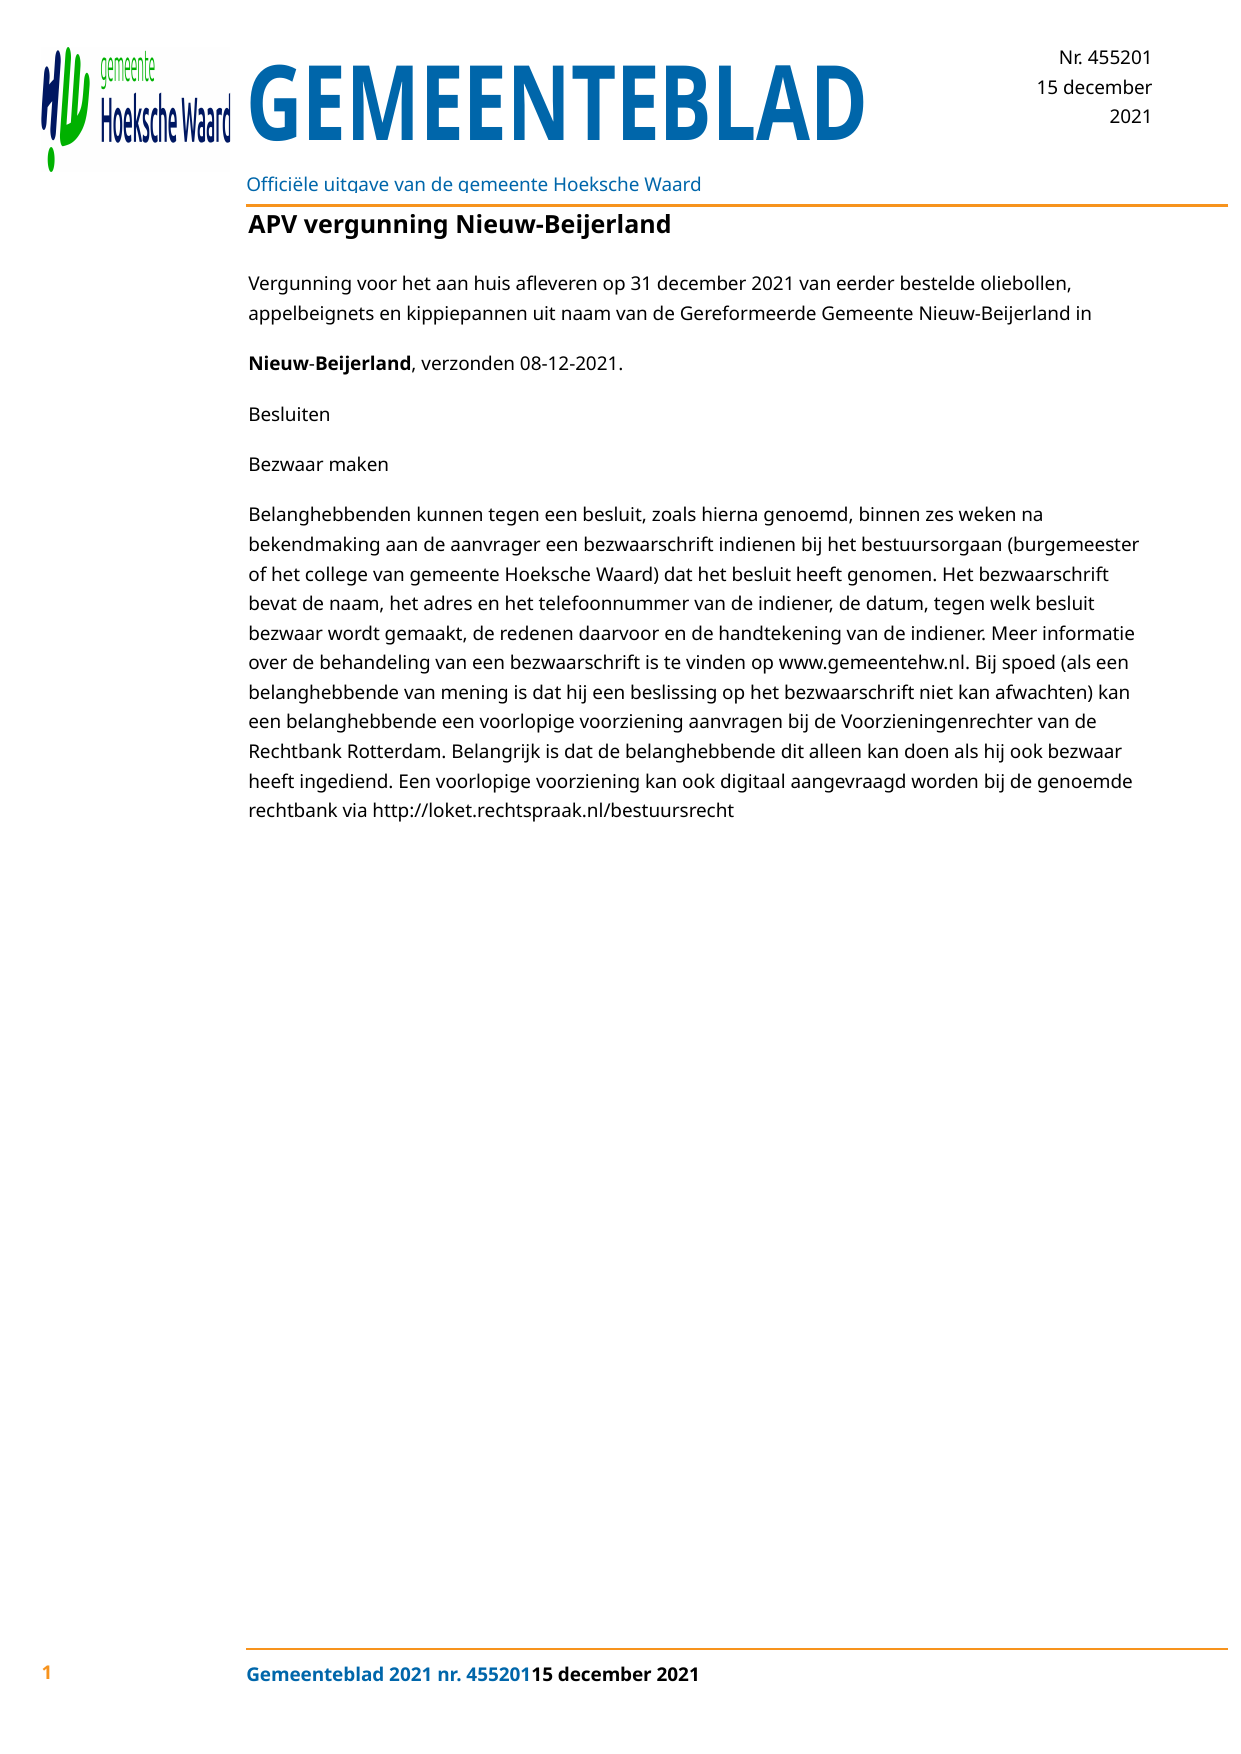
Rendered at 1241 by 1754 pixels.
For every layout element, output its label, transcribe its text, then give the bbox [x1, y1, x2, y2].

text Vergunning voor het aan huis afleveren op 31 december 2021 van eerder bestelde oliebollen, appelbeignets en kippiepannen uit naam van de Gereformeerde Gemeente Nieuw-Beijerland in [248, 270, 1152, 326]
text Nieuw-Beijerland, verzonden 08-12-2021. [248, 350, 1152, 376]
picture [41, 47, 231, 172]
text APV vergunning Nieuw-Beijerland [248, 207, 1152, 241]
text Besluiten [248, 401, 1152, 426]
text Belanghebbenden kunnen tegen een besluit, zoals hierna genoemd, binnen zes weken na bekendmaking aan de aanvrager een bezwaarschrift indienen bij het bestuursorgaan (burgemeester of het college van gemeente Hoeksche Waard) dat het besluit heeft genomen. Het bezwaarschrift bevat de naam, het adres en het telefoonnummer van de indiener, de datum, tegen welk besluit bezwaar wordt gemaakt, de redenen daarvoor en de handtekening van de indiener. Meer informatie over de behandeling van een bezwaarschrift is te vinden op www.gemeentehw.nl. Bij spoed (als een belanghebbende van mening is dat hij een beslissing op het bezwaarschrift niet kan afwachten) kan een belanghebbende een voorlopige voorziening aanvragen bij de Voorzieningenrechter van de Rechtbank Rotterdam. Belangrijk is dat de belanghebbende dit alleen kan doen als hij ook bezwaar heeft ingediend. Een voorlopige voorziening kan ook digitaal aangevraagd worden bij de genoemde rechtbank via http://loket.rechtspraak.nl/bestuursrecht [248, 502, 1152, 823]
text Bezwaar maken [248, 451, 1152, 477]
